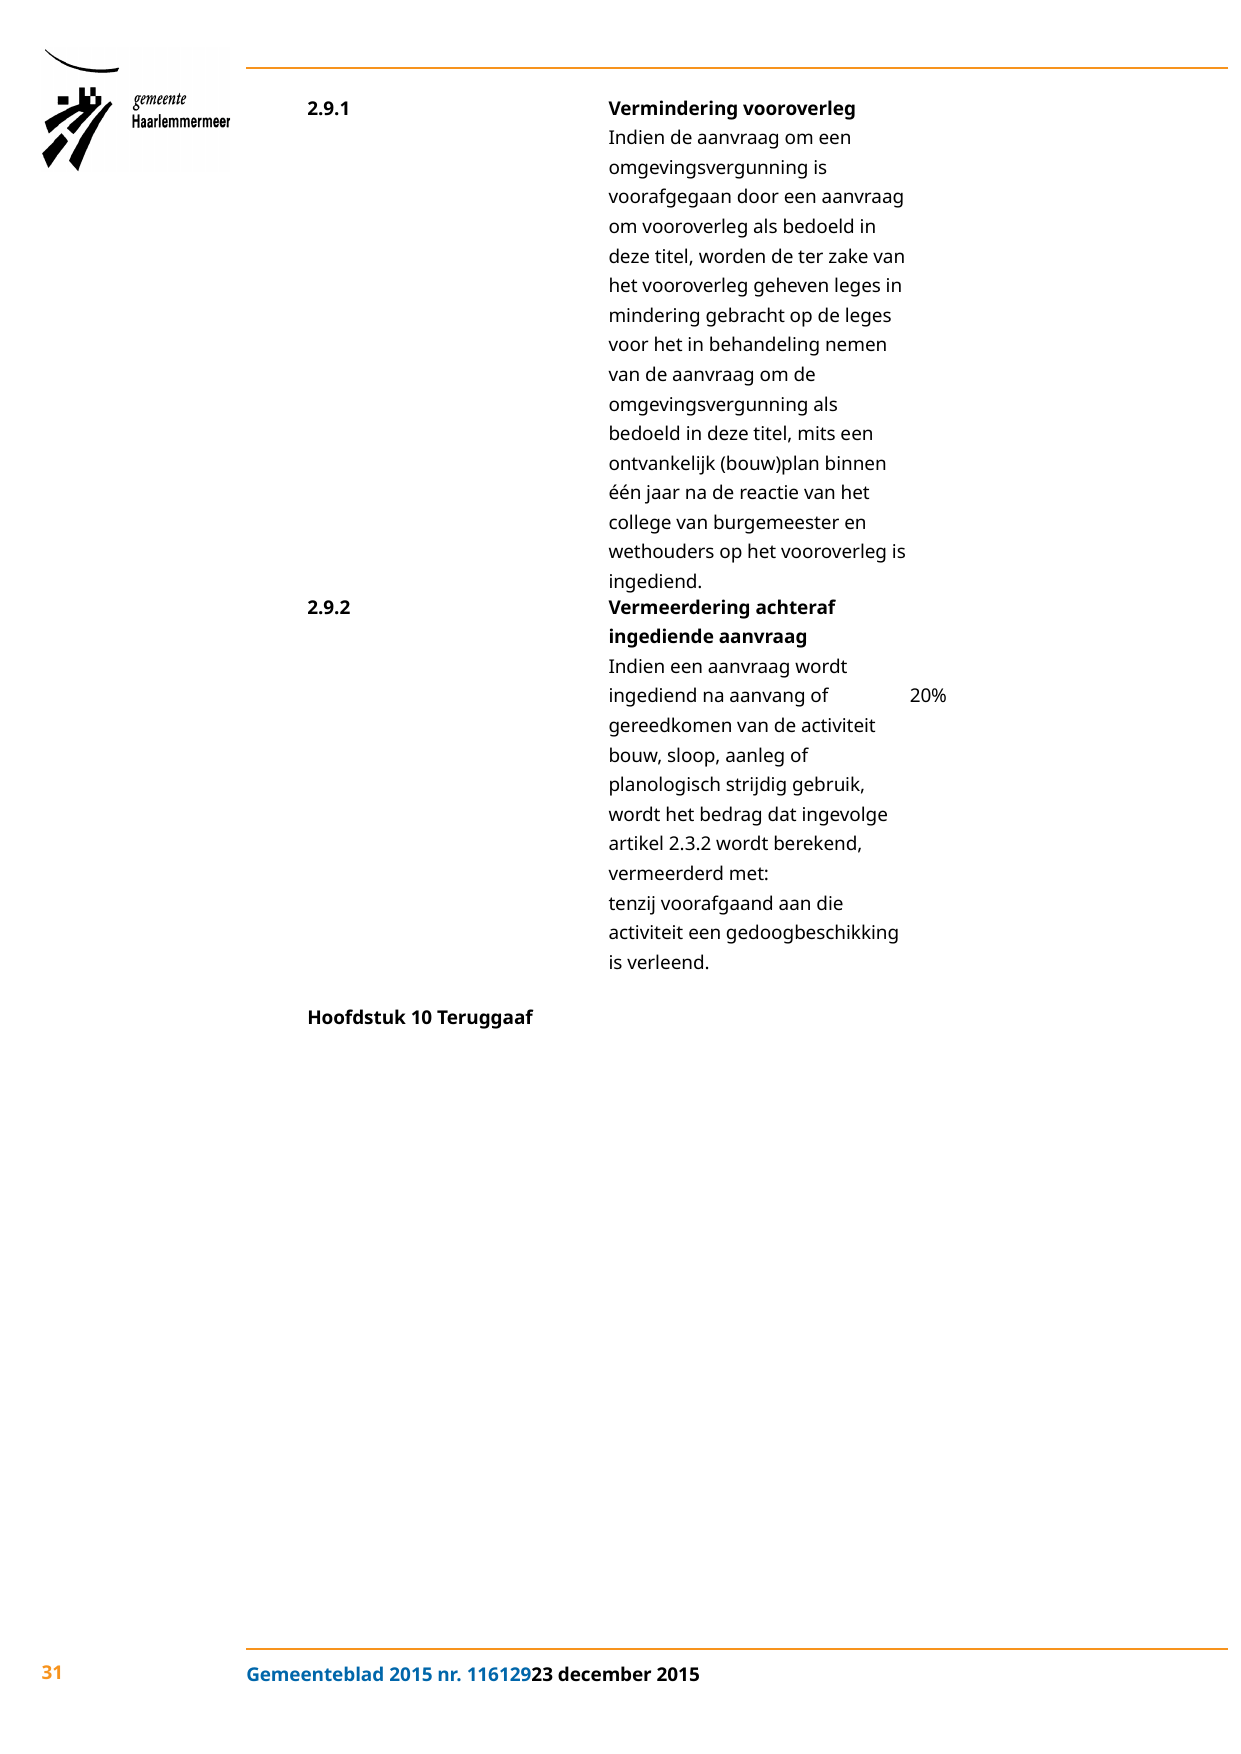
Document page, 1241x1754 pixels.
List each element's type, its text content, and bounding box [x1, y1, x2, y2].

table_cell 2.9.2 [307, 594, 608, 975]
table_cell Vermeerdering achteraf ingediende aanvraag Indien een aanvraag wordt ingediend na aanvang of gereedkomen van de activiteit bouw, sloop, aanleg of planologisch strijdig gebruik, wordt het bedrag dat ingevolge artikel 2.3.2 wordt berekend, vermeerderd met: tenzij voorafgaand aan die activiteit een gedoogbeschikking is verleend. [608, 594, 909, 975]
table_header 2.9.1 [307, 95, 608, 594]
list Hoofdstuk 10 Teruggaaf [248, 1004, 1152, 1030]
picture [41, 47, 231, 172]
table_header [910, 95, 1211, 594]
table_header Vermindering vooroverleg Indien de aanvraag om een omgevingsvergunning is voorafgegaan door een aanvraag om vooroverleg als bedoeld in deze titel, worden de ter zake van het vooroverleg geheven leges in mindering gebracht op de leges voor het in behandeling nemen van de aanvraag om de omgevingsvergunning als bedoeld in deze titel, mits een ontvankelijk (bouw)plan binnen één jaar na de reactie van het college van burgemeester en wethouders op het vooroverleg is ingediend. [608, 95, 909, 594]
table_cell 20% [910, 594, 1211, 975]
